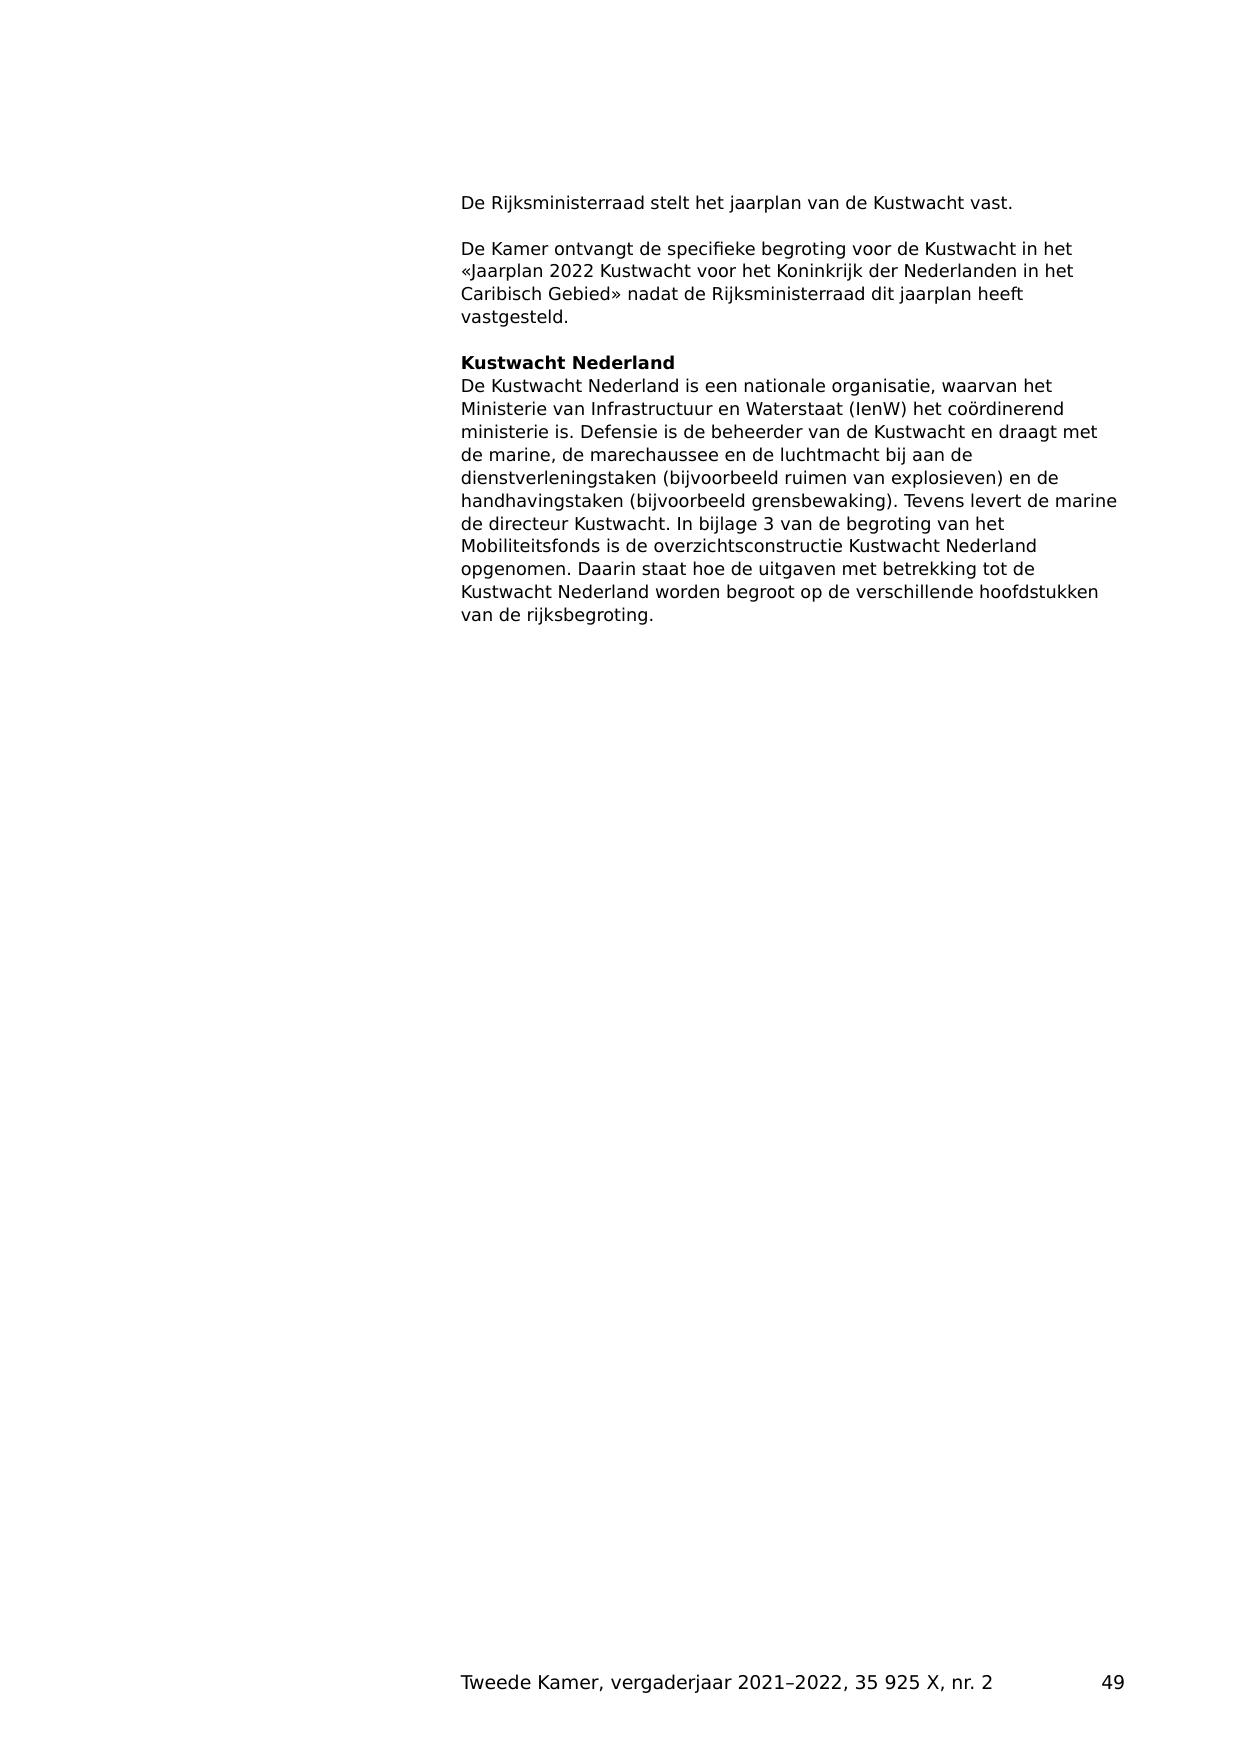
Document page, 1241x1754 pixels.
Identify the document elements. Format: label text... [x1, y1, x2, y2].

text De Rijksministerraad stelt het jaarplan van de Kustwacht vast. [461, 191, 1125, 214]
text De Kamer ontvangt de specifieke begroting voor de Kustwacht in het «Jaarplan 2022 Kustwacht voor het Koninkrijk der Nederlanden in het Caribisch Gebied» nadat de Rijksministerraad dit jaarplan heeft vastgesteld. [461, 237, 1125, 328]
text Kustwacht Nederland De Kustwacht Nederland is een nationale organisatie, waarvan het Ministerie van Infrastructuur en Waterstaat (IenW) het coördinerend ministerie is. Defensie is de beheerder van de Kustwacht en draagt met de marine, de marechaussee en de luchtmacht bij aan de dienstverleningstaken (bijvoorbeeld ruimen van explosieven) en de handhavingstaken (bijvoorbeeld grensbewaking). Tevens levert de marine de directeur Kustwacht. In bijlage 3 van de begroting van het Mobiliteitsfonds is de overzichtsconstructie Kustwacht Nederland opgenomen. Daarin staat hoe de uitgaven met betrekking tot de Kustwacht Nederland worden begroot op de verschillende hoofdstukken van de rijksbegroting. [461, 351, 1125, 626]
